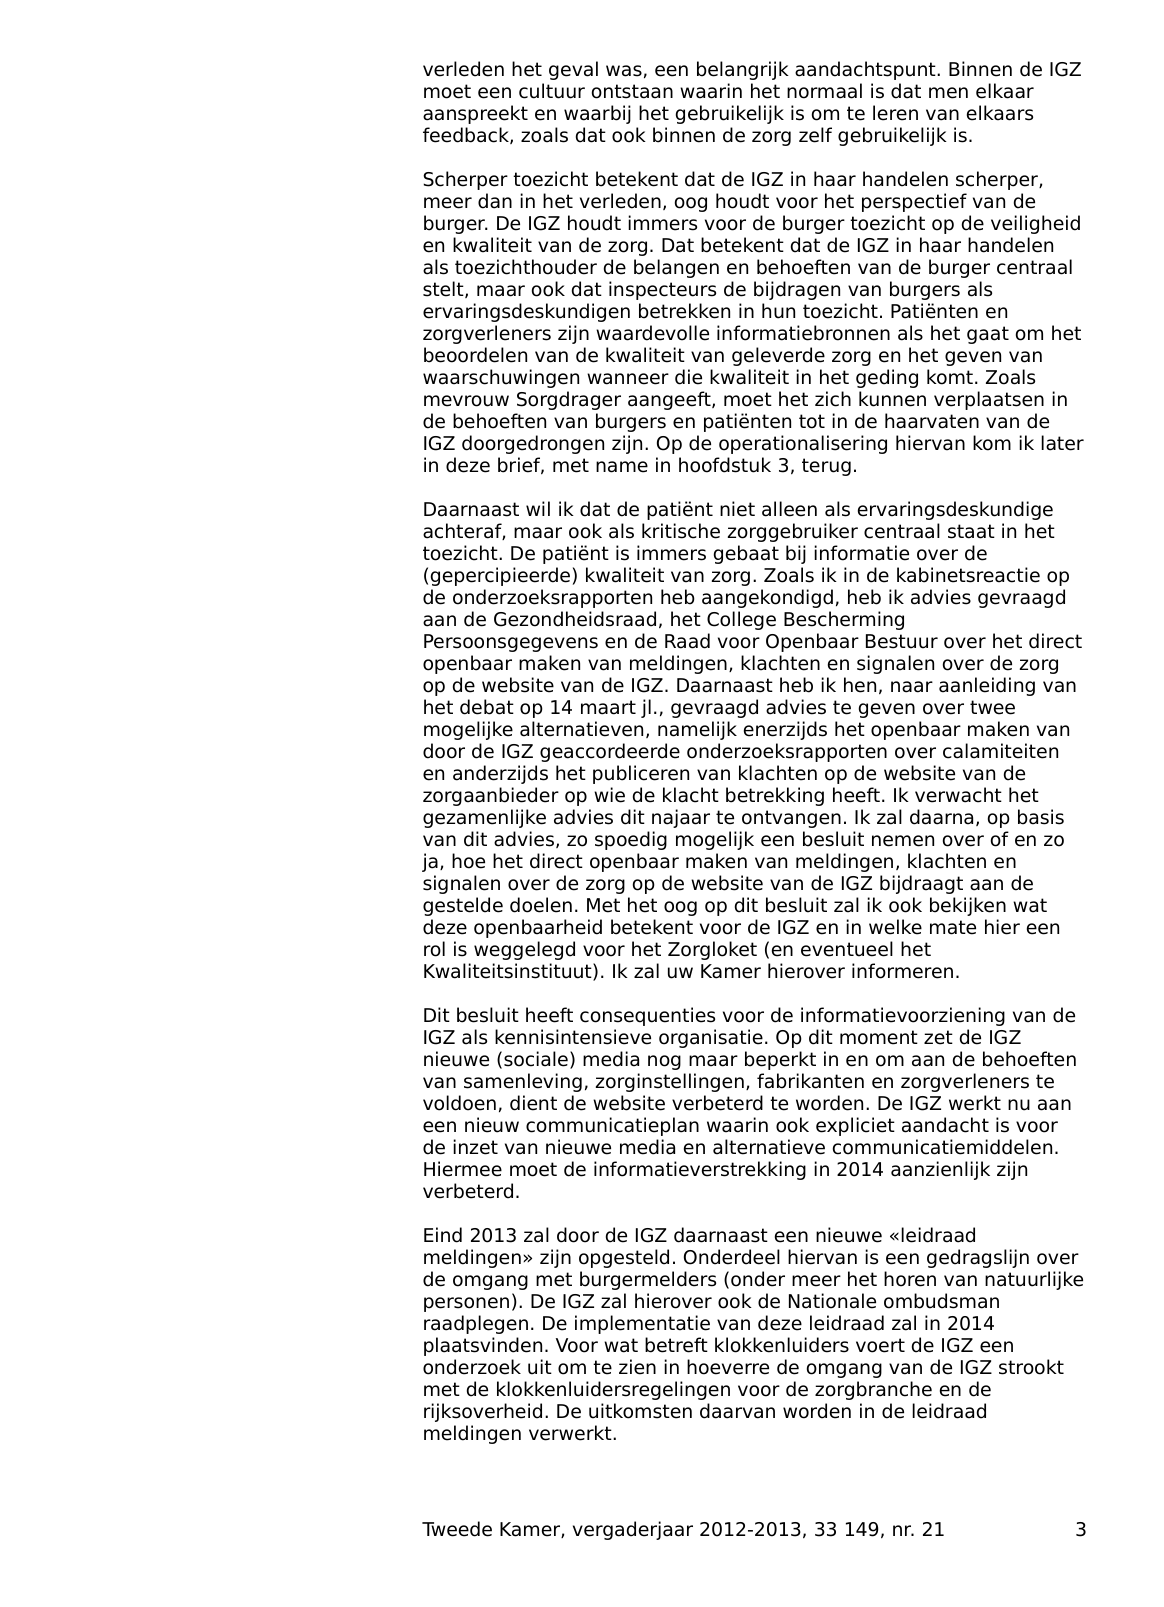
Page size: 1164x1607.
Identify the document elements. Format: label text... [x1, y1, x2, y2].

text Dit besluit heeft consequenties voor de informatievoorziening van de IGZ als kennisintensieve organisatie. Op dit moment zet de IGZ nieuwe (sociale) media nog maar beperkt in en om aan de behoeften van samenleving, zorginstellingen, fabrikanten en zorgverleners te voldoen, dient de website verbeterd te worden. De IGZ werkt nu aan een nieuw communicatieplan waarin ook expliciet aandacht is voor de inzet van nieuwe media en alternatieve communicatiemiddelen. Hiermee moet de informatieverstrekking in 2014 aanzienlijk zijn verbeterd. [422, 1005, 1087, 1203]
text Eind 2013 zal door de IGZ daarnaast een nieuwe «leidraad meldingen» zijn opgesteld. Onderdeel hiervan is een gedragslijn over de omgang met burgermelders (onder meer het horen van natuurlijke personen). De IGZ zal hierover ook de Nationale ombudsman raadplegen. De implementatie van deze leidraad zal in 2014 plaatsvinden. Voor wat betreft klokkenluiders voert de IGZ een onderzoek uit om te zien in hoeverre de omgang van de IGZ strookt met de klokkenluidersregelingen voor de zorgbranche en de rijksoverheid. De uitkomsten daarvan worden in de leidraad meldingen verwerkt. [422, 1225, 1087, 1444]
text verleden het geval was, een belangrijk aandachtspunt. Binnen de IGZ moet een cultuur ontstaan waarin het normaal is dat men elkaar aanspreekt en waarbij het gebruikelijk is om te leren van elkaars feedback, zoals dat ook binnen de zorg zelf gebruikelijk is. [422, 59, 1087, 147]
text Daarnaast wil ik dat de patiënt niet alleen als ervaringsdeskundige achteraf, maar ook als kritische zorggebruiker centraal staat in het toezicht. De patiënt is immers gebaat bij informatie over de (gepercipieerde) kwaliteit van zorg. Zoals ik in de kabinetsreactie op de onderzoeksrapporten heb aangekondigd, heb ik advies gevraagd aan de Gezondheidsraad, het College Bescherming Persoonsgegevens en de Raad voor Openbaar Bestuur over het direct openbaar maken van meldingen, klachten en signalen over de zorg op de website van de IGZ. Daarnaast heb ik hen, naar aanleiding van het debat op 14 maart jl., gevraagd advies te geven over twee mogelijke alternatieven, namelijk enerzijds het openbaar maken van door de IGZ geaccordeerde onderzoeksrapporten over calamiteiten en anderzijds het publiceren van klachten op de website van de zorgaanbieder op wie de klacht betrekking heeft. Ik verwacht het gezamenlijke advies dit najaar te ontvangen. Ik zal daarna, op basis van dit advies, zo spoedig mogelijk een besluit nemen over of en zo ja, hoe het direct openbaar maken van meldingen, klachten en signalen over de zorg op de website van de IGZ bijdraagt aan de gestelde doelen. Met het oog op dit besluit zal ik ook bekijken wat deze openbaarheid betekent voor de IGZ en in welke mate hier een rol is weggelegd voor het Zorgloket (en eventueel het Kwaliteitsinstituut). Ik zal uw Kamer hierover informeren. [422, 499, 1087, 983]
text Scherper toezicht betekent dat de IGZ in haar handelen scherper, meer dan in het verleden, oog houdt voor het perspectief van de burger. De IGZ houdt immers voor de burger toezicht op de veiligheid en kwaliteit van de zorg. Dat betekent dat de IGZ in haar handelen als toezichthouder de belangen en behoeften van de burger centraal stelt, maar ook dat inspecteurs de bijdragen van burgers als ervaringsdeskundigen betrekken in hun toezicht. Patiënten en zorgverleners zijn waardevolle informatiebronnen als het gaat om het beoordelen van de kwaliteit van geleverde zorg en het geven van waarschuwingen wanneer die kwaliteit in het geding komt. Zoals mevrouw Sorgdrager aangeeft, moet het zich kunnen verplaatsen in de behoeften van burgers en patiënten tot in de haarvaten van de IGZ doorgedrongen zijn. Op de operationalisering hiervan kom ik later in deze brief, met name in hoofdstuk 3, terug. [422, 169, 1087, 477]
